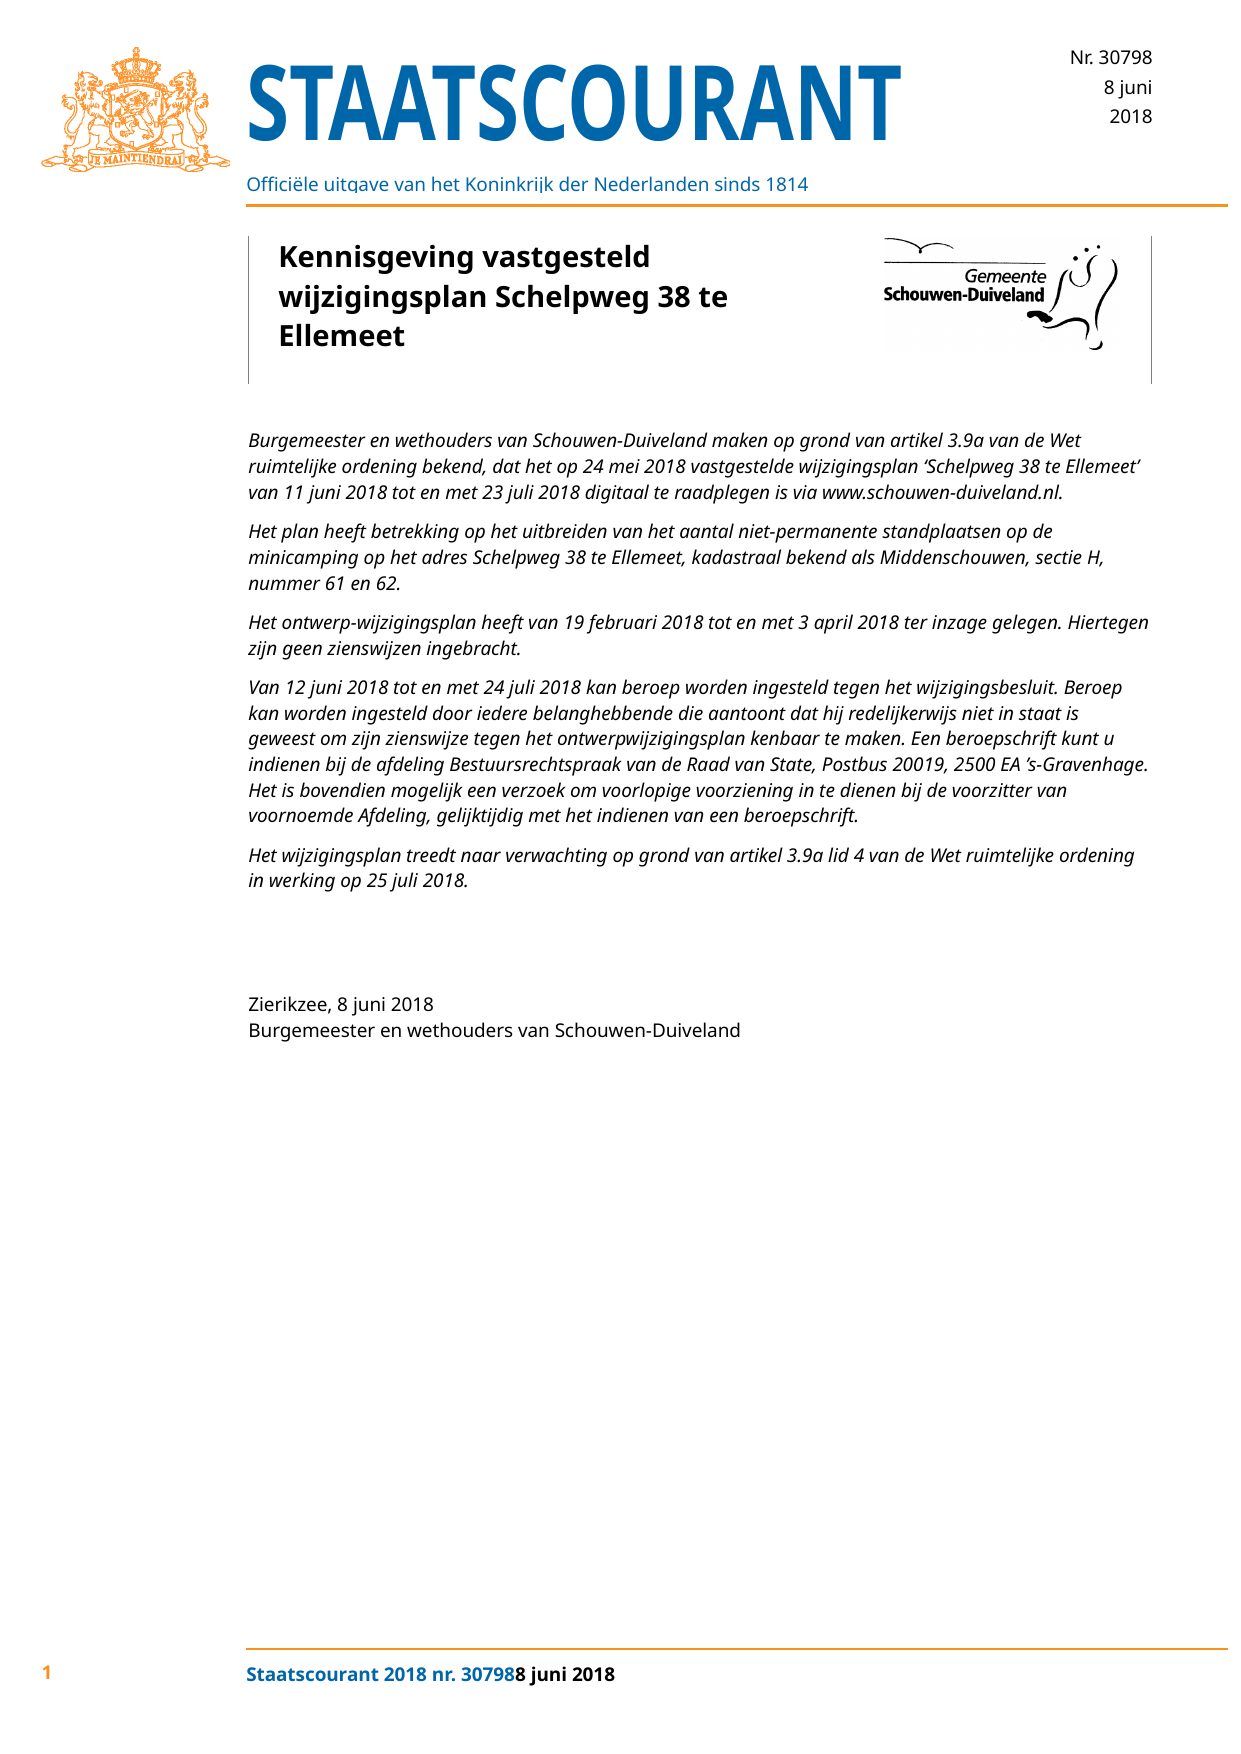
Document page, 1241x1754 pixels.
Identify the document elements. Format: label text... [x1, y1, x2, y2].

table_header Kennisgeving vastgesteld wijzigingsplan Schelpweg 38 te Ellemeet [249, 236, 850, 384]
picture [882, 236, 1119, 351]
text Van 12 juni 2018 tot en met 24 juli 2018 kan beroep worden ingesteld tegen het wijzigingsbesluit. Beroep kan worden ingesteld door iedere belanghebbende die aantoont dat hij redelijkerwijs niet in staat is geweest om zijn zienswijze tegen het ontwerpwijzigingsplan kenbaar te maken. Een beroepschrift kunt u indienen bij de afdeling Bestuursrechtspraak van de Raad van State, Postbus 20019, 2500 EA ’s-Gravenhage. Het is bovendien mogelijk een verzoek om voorlopige voorziening in te dienen bij de voorzitter van voornoemde Afdeling, gelijktijdig met het indienen van een beroepschrift. [248, 674, 1152, 828]
text Het ontwerp-wijzigingsplan heeft van 19 februari 2018 tot en met 3 april 2018 ter inzage gelegen. Hiertegen zijn geen zienswijzen ingebracht. [248, 609, 1152, 660]
text Burgemeester en wethouders van Schouwen-Duiveland [248, 1017, 1152, 1043]
text Zierikzee, 8 juni 2018 [248, 992, 1152, 1017]
picture [41, 47, 231, 172]
table_header [850, 236, 1151, 384]
text Het wijzigingsplan treedt naar verwachting op grond van artikel 3.9a lid 4 van de Wet ruimtelijke ordening in werking op 25 juli 2018. [248, 842, 1152, 893]
text Burgemeester en wethouders van Schouwen-Duiveland maken op grond van artikel 3.9a van de Wet ruimtelijke ordening bekend, dat het op 24 mei 2018 vastgestelde wijzigingsplan ‘Schelpweg 38 te Ellemeet’ van 11 juni 2018 tot en met 23 juli 2018 digitaal te raadplegen is via www.schouwen-duiveland.nl. [248, 427, 1152, 505]
text Het plan heeft betrekking op het uitbreiden van het aantal niet-permanente standplaatsen op de minicamping op het adres Schelpweg 38 te Ellemeet, kadastraal bekend als Middenschouwen, sectie H, nummer 61 en 62. [248, 518, 1152, 595]
